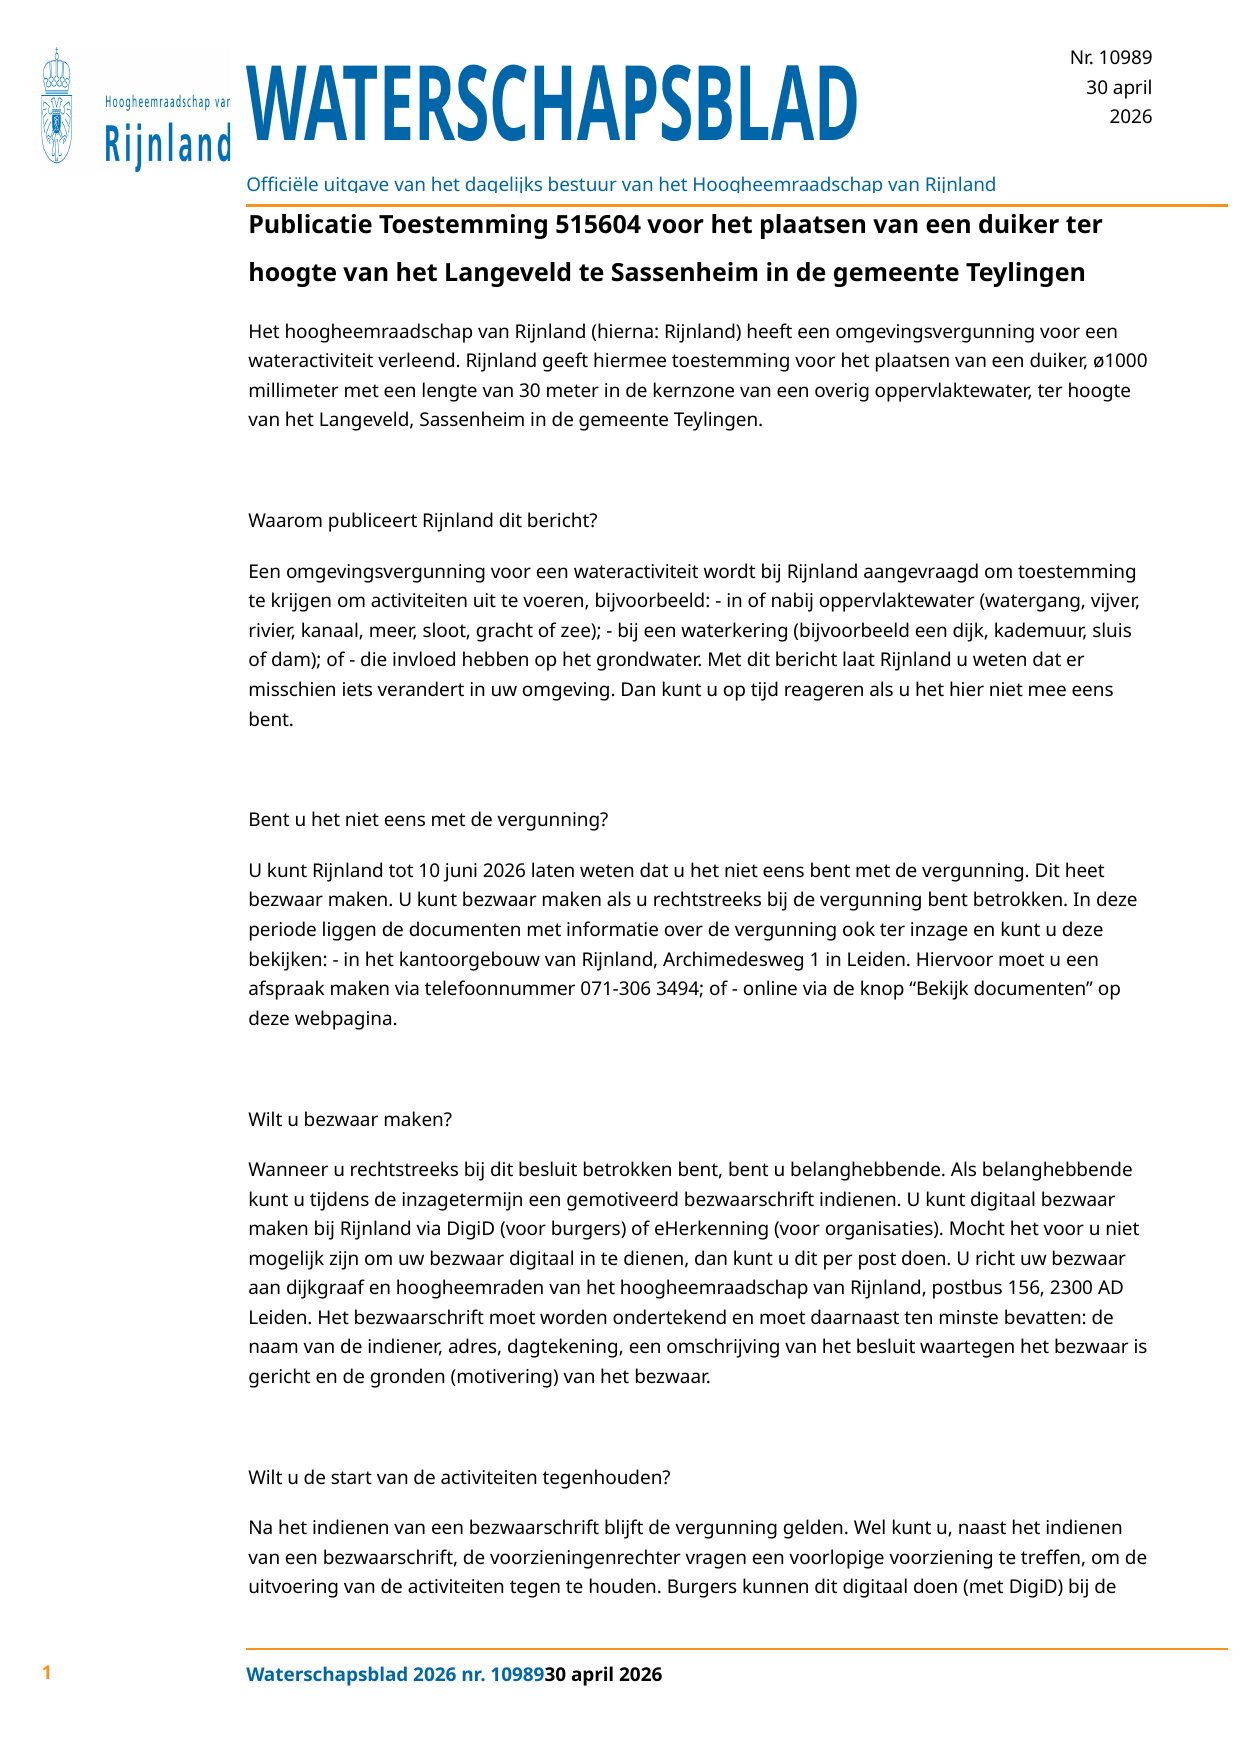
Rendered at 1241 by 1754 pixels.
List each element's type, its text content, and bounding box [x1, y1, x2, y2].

picture [41, 47, 231, 172]
text Een omgevingsvergunning voor een wateractiviteit wordt bij Rijnland aangevraagd om toestemming te krijgen om activiteiten uit te voeren, bijvoorbeeld: - in of nabij oppervlaktewater (watergang, vijver, rivier, kanaal, meer, sloot, gracht of zee); - bij een waterkering (bijvoorbeeld een dijk, kademuur, sluis of dam); of - die invloed hebben op het grondwater. Met dit bericht laat Rijnland u weten dat er misschien iets verandert in uw omgeving. Dan kunt u op tijd reageren als u het hier niet mee eens bent. [248, 558, 1152, 732]
text U kunt Rijnland tot 10 juni 2026 laten weten dat u het niet eens bent met de vergunning. Dit heet bezwaar maken. U kunt bezwaar maken als u rechtstreeks bij de vergunning bent betrokken. In deze periode liggen de documenten met informatie over de vergunning ook ter inzage en kunt u deze bekijken: - in het kantoorgebouw van Rijnland, Archimedesweg 1 in Leiden. Hiervoor moet u een afspraak maken via telefoonnummer 071-306 3494; of - online via de knop “Bekijk documenten” op deze webpagina. [248, 857, 1152, 1031]
text Bent u het niet eens met de vergunning? [248, 807, 1152, 832]
text Waarom publiceert Rijnland dit bericht? [248, 507, 1152, 533]
text Wilt u de start van de activiteiten tegenhouden? [248, 1464, 1152, 1490]
text Wanneer u rechtstreeks bij dit besluit betrokken bent, bent u belanghebbende. Als belanghebbende kunt u tijdens de inzagetermijn een gemotiveerd bezwaarschrift indienen. U kunt digitaal bezwaar maken bij Rijnland via DigiD (voor burgers) of eHerkenning (voor organisaties). Mocht het voor u niet mogelijk zijn om uw bezwaar digitaal in te dienen, dan kunt u dit per post doen. U richt uw bezwaar aan dijkgraaf en hoogheemraden van het hoogheemraadschap van Rijnland, postbus 156, 2300 AD Leiden. Het bezwaarschrift moet worden ondertekend en moet daarnaast ten minste bevatten: de naam van de indiener, adres, dagtekening, een omschrijving van het besluit waartegen het bezwaar is gericht en de gronden (motivering) van het bezwaar. [248, 1156, 1152, 1389]
text Het hoogheemraadschap van Rijnland (hierna: Rijnland) heeft een omgevingsvergunning voor een wateractiviteit verleend. Rijnland geeft hiermee toestemming voor het plaatsen van een duiker, ø1000 millimeter met een lengte van 30 meter in de kernzone van een overig oppervlaktewater, ter hoogte van het Langeveld, Sassenheim in de gemeente Teylingen. [248, 318, 1152, 432]
text Publicatie Toestemming 515604 voor het plaatsen van een duiker ter hoogte van het Langeveld te Sassenheim in de gemeente Teylingen [248, 207, 1152, 288]
text Na het indienen van een bezwaarschrift blijft de vergunning gelden. Wel kunt u, naast het indienen van een bezwaarschrift, de voorzieningenrechter vragen een voorlopige voorziening te treffen, om de uitvoering van de activiteiten tegen te houden. Burgers kunnen dit digitaal doen (met DigiD) bij de [248, 1514, 1152, 1599]
text Wilt u bezwaar maken? [248, 1106, 1152, 1132]
